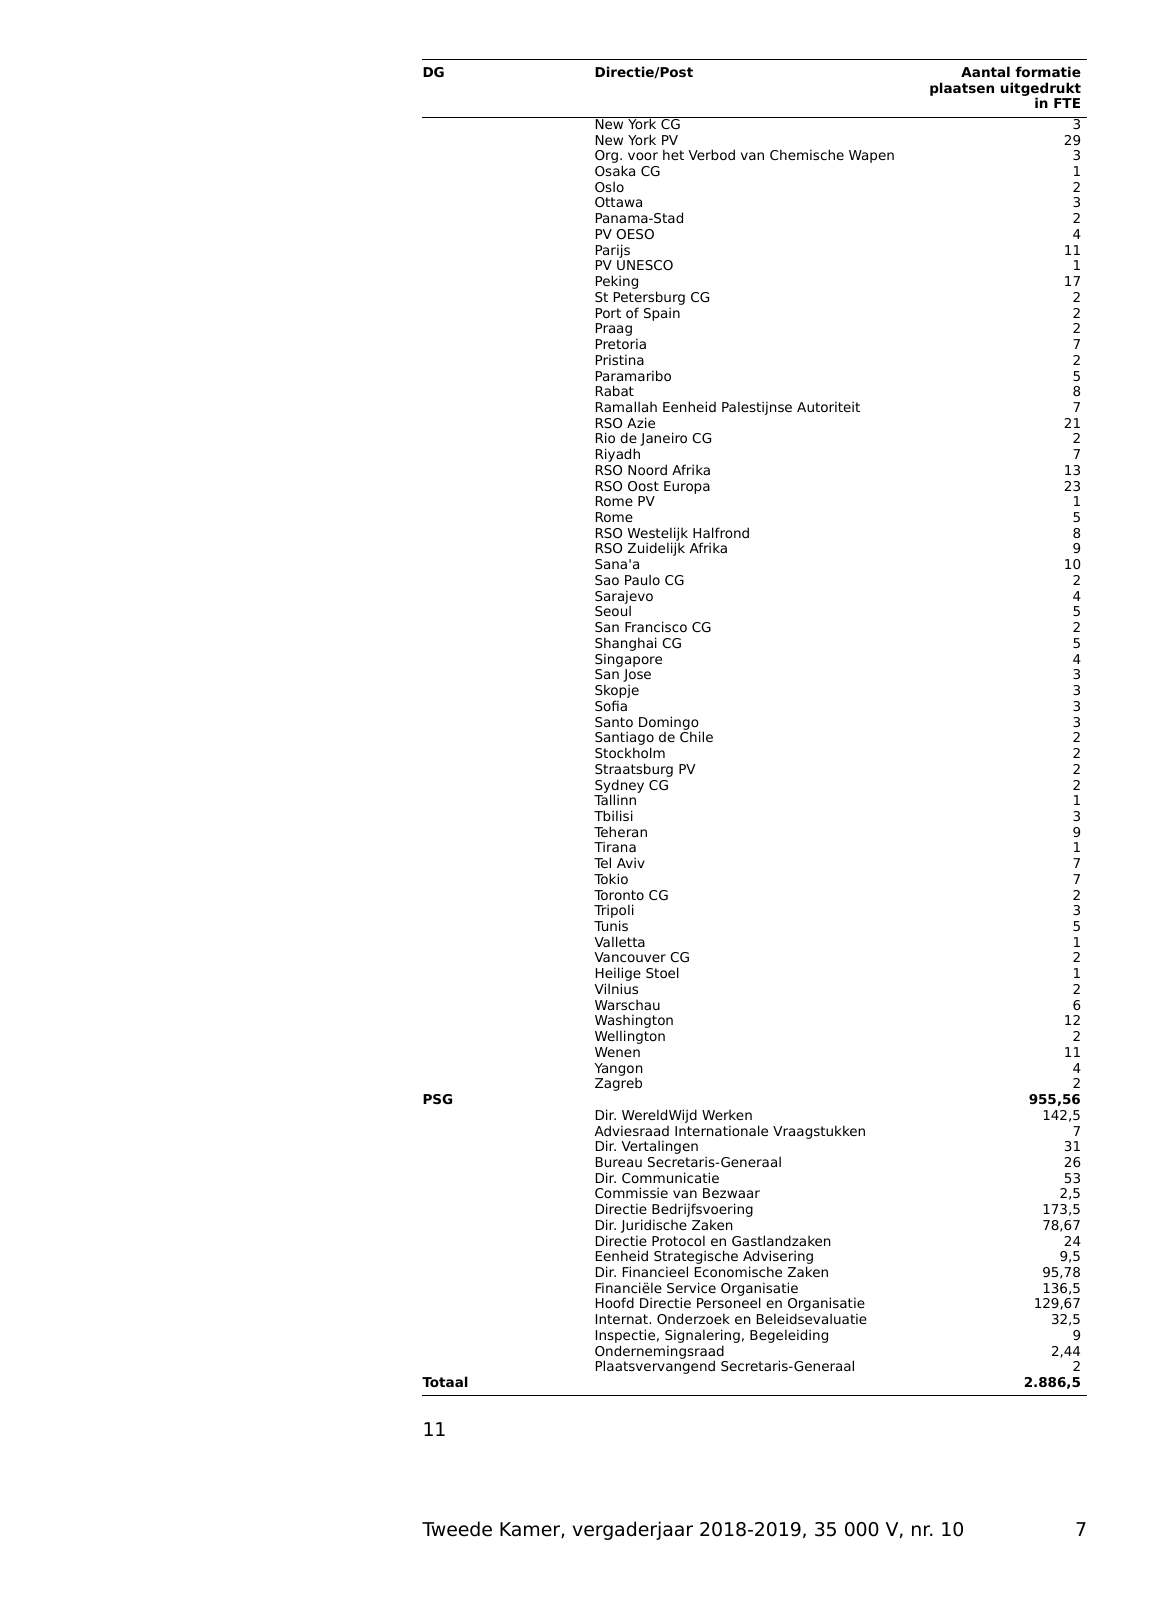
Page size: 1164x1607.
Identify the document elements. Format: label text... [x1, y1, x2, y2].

table_header Aantal formatie plaatsen uitgedrukt in FTE [921, 60, 1087, 117]
table_cell [422, 604, 588, 620]
table_cell [422, 589, 588, 604]
table_cell 2 [921, 1359, 1087, 1375]
table_cell [422, 337, 588, 353]
table_cell 3 [921, 809, 1087, 824]
table_cell [422, 1013, 588, 1029]
table_cell Tallinn [588, 793, 921, 809]
table_cell Rabat [588, 384, 921, 400]
table_cell 7 [921, 400, 1087, 416]
table_cell [422, 1249, 588, 1265]
table_cell [422, 494, 588, 510]
table_cell 2 [921, 888, 1087, 903]
table_cell [422, 1359, 588, 1375]
table_cell Stockholm [588, 746, 921, 762]
table_cell 2 [921, 730, 1087, 746]
table_cell 1 [921, 164, 1087, 179]
table_cell RSO Noord Afrika [588, 463, 921, 478]
table_cell 3 [921, 195, 1087, 211]
table_cell Oslo [588, 180, 921, 195]
table_cell [422, 195, 588, 211]
table_cell [422, 825, 588, 840]
table_cell [422, 935, 588, 950]
table_cell 4 [921, 1060, 1087, 1076]
table_cell 2 [921, 762, 1087, 777]
table_cell 1 [921, 793, 1087, 809]
table_cell [422, 368, 588, 384]
table_cell Internat. Onderzoek en Beleidsevaluatie [588, 1312, 921, 1328]
table_cell Dir. Communicatie [588, 1171, 921, 1186]
table_cell 3 [921, 148, 1087, 164]
table_cell Org. voor het Verbod van Chemische Wapen [588, 148, 921, 164]
table_cell Commissie van Bezwaar [588, 1186, 921, 1202]
table_cell 3 [921, 683, 1087, 699]
table_cell 9 [921, 541, 1087, 557]
table_cell Hoofd Directie Personeel en Organisatie [588, 1296, 921, 1312]
table_cell 173,5 [921, 1202, 1087, 1218]
table_cell [422, 699, 588, 714]
table_cell Sarajevo [588, 589, 921, 604]
table_cell [422, 148, 588, 164]
table_cell [422, 400, 588, 416]
table_cell [422, 1076, 588, 1092]
table_cell 2 [921, 305, 1087, 321]
table_cell New York CG [588, 118, 921, 132]
table_cell Pristina [588, 353, 921, 368]
table_cell Wenen [588, 1045, 921, 1060]
table_cell Santiago de Chile [588, 730, 921, 746]
table_cell [422, 1029, 588, 1045]
table_cell Warschau [588, 998, 921, 1013]
table_cell [422, 793, 588, 809]
table_cell [422, 1328, 588, 1343]
table_cell 3 [921, 118, 1087, 132]
table_cell 3 [921, 699, 1087, 714]
table_cell Eenheid Strategische Advisering [588, 1249, 921, 1265]
table_cell [422, 1155, 588, 1171]
table_cell PSG [422, 1092, 588, 1108]
table_cell Santo Domingo [588, 714, 921, 730]
table_cell Wellington [588, 1029, 921, 1045]
table_cell Rio de Janeiro CG [588, 431, 921, 447]
table_cell Vilnius [588, 982, 921, 997]
table_cell Ottawa [588, 195, 921, 211]
table_cell 23 [921, 479, 1087, 494]
table_cell Riyadh [588, 447, 921, 463]
table_cell Ondernemingsraad [588, 1344, 921, 1359]
table_cell Dir. WereldWijd Werken [588, 1108, 921, 1123]
table_cell [422, 1234, 588, 1249]
table_cell 142,5 [921, 1108, 1087, 1123]
table_cell 4 [921, 589, 1087, 604]
table_cell 2 [921, 620, 1087, 636]
table_cell [422, 258, 588, 274]
table_cell 21 [921, 416, 1087, 431]
table_cell [422, 1265, 588, 1281]
table_cell PV UNESCO [588, 258, 921, 274]
table_cell Rome [588, 510, 921, 526]
table_cell Valletta [588, 935, 921, 950]
table_cell Directie Bedrijfsvoering [588, 1202, 921, 1218]
table_cell [422, 557, 588, 573]
table_cell [422, 919, 588, 934]
table_cell Paramaribo [588, 368, 921, 384]
table_header Directie/Post [588, 60, 921, 117]
table_cell Seoul [588, 604, 921, 620]
table_cell Tirana [588, 840, 921, 856]
table_cell [422, 227, 588, 242]
table_cell [422, 541, 588, 557]
table_cell San Francisco CG [588, 620, 921, 636]
table_cell RSO Oost Europa [588, 479, 921, 494]
table_cell 2 [921, 431, 1087, 447]
table_cell 2 [921, 573, 1087, 588]
table_cell Heilige Stoel [588, 966, 921, 982]
table_cell 5 [921, 604, 1087, 620]
table_cell 9,5 [921, 1249, 1087, 1265]
table_cell 32,5 [921, 1312, 1087, 1328]
table_cell [422, 762, 588, 777]
table_cell 10 [921, 557, 1087, 573]
table_cell [422, 118, 588, 132]
table_cell [422, 1123, 588, 1139]
table_cell [422, 431, 588, 447]
table_cell Rome PV [588, 494, 921, 510]
table_cell [422, 1139, 588, 1155]
table_cell [422, 133, 588, 148]
table_cell 3 [921, 714, 1087, 730]
table_cell 2 [921, 746, 1087, 762]
table_cell [422, 1045, 588, 1060]
table_cell [422, 998, 588, 1013]
table_cell [588, 1092, 921, 1108]
table_cell [422, 1344, 588, 1359]
table_header DG [422, 60, 588, 117]
table_cell [422, 321, 588, 337]
table_cell RSO Westelijk Halfrond [588, 526, 921, 541]
table_cell [422, 888, 588, 903]
table_cell 26 [921, 1155, 1087, 1171]
table_cell [422, 479, 588, 494]
table_cell [422, 683, 588, 699]
table_cell 5 [921, 368, 1087, 384]
table_cell [422, 1108, 588, 1123]
table_cell 3 [921, 903, 1087, 919]
table_cell Plaatsvervangend Secretaris-Generaal [588, 1359, 921, 1375]
table_cell Tripoli [588, 903, 921, 919]
table_cell Directie Protocol en Gastlandzaken [588, 1234, 921, 1249]
table_cell Singapore [588, 651, 921, 667]
table_cell [422, 840, 588, 856]
table_cell 7 [921, 872, 1087, 887]
table_cell 1 [921, 494, 1087, 510]
table_cell [422, 1296, 588, 1312]
table_cell San Jose [588, 667, 921, 683]
table_cell [422, 1218, 588, 1233]
table_cell St Petersburg CG [588, 290, 921, 305]
table_cell 2,5 [921, 1186, 1087, 1202]
table_cell [422, 1171, 588, 1186]
table_cell 12 [921, 1013, 1087, 1029]
table_cell Tel Aviv [588, 856, 921, 872]
table_cell Panama-Stad [588, 211, 921, 227]
table_cell [422, 1202, 588, 1218]
table_cell 2 [921, 353, 1087, 368]
table_cell 4 [921, 227, 1087, 242]
table_cell Dir. Financieel Economische Zaken [588, 1265, 921, 1281]
table_cell Sao Paulo CG [588, 573, 921, 588]
table_cell Totaal [422, 1375, 588, 1395]
table_cell [422, 982, 588, 997]
table_cell Washington [588, 1013, 921, 1029]
table_cell 78,67 [921, 1218, 1087, 1233]
table_cell [422, 950, 588, 966]
table_cell 5 [921, 510, 1087, 526]
table_cell [422, 416, 588, 431]
table_cell 29 [921, 133, 1087, 148]
table_cell [422, 243, 588, 258]
table_cell Zagreb [588, 1076, 921, 1092]
table_cell [422, 809, 588, 824]
table_cell [422, 384, 588, 400]
table_cell Sydney CG [588, 777, 921, 793]
table_cell 1 [921, 840, 1087, 856]
table_cell 8 [921, 526, 1087, 541]
table_cell [422, 526, 588, 541]
table_cell 11 [921, 243, 1087, 258]
table_cell [422, 211, 588, 227]
table_cell [588, 1375, 921, 1395]
table_cell 2 [921, 1029, 1087, 1045]
table_cell [422, 573, 588, 588]
table_cell Dir. Juridische Zaken [588, 1218, 921, 1233]
table_cell [422, 730, 588, 746]
table_cell 7 [921, 447, 1087, 463]
table_cell Toronto CG [588, 888, 921, 903]
table_cell 7 [921, 856, 1087, 872]
table_cell Financiële Service Organisatie [588, 1281, 921, 1296]
table_cell Adviesraad Internationale Vraagstukken [588, 1123, 921, 1139]
table_cell RSO Zuidelijk Afrika [588, 541, 921, 557]
table_cell 5 [921, 636, 1087, 651]
table_cell [422, 746, 588, 762]
table_cell Dir. Vertalingen [588, 1139, 921, 1155]
table_cell [422, 636, 588, 651]
table_cell [422, 667, 588, 683]
table_cell 7 [921, 1123, 1087, 1139]
table_cell [422, 651, 588, 667]
table_cell 53 [921, 1171, 1087, 1186]
table_cell 1 [921, 935, 1087, 950]
table_cell 13 [921, 463, 1087, 478]
table_cell [422, 714, 588, 730]
table_cell 3 [921, 667, 1087, 683]
table_cell 2 [921, 321, 1087, 337]
table_cell 2 [921, 180, 1087, 195]
table_cell Tokio [588, 872, 921, 887]
table_cell Inspectie, Signalering, Begeleiding [588, 1328, 921, 1343]
table_cell 11 [921, 1045, 1087, 1060]
table_cell Ramallah Eenheid Palestijnse Autoriteit [588, 400, 921, 416]
table_cell [422, 510, 588, 526]
table_cell [422, 290, 588, 305]
table_cell 6 [921, 998, 1087, 1013]
table_cell Straatsburg PV [588, 762, 921, 777]
table_cell 2.886,5 [921, 1375, 1087, 1395]
table_cell 95,78 [921, 1265, 1087, 1281]
table_cell New York PV [588, 133, 921, 148]
table_cell [422, 856, 588, 872]
table_cell 31 [921, 1139, 1087, 1155]
table_cell [422, 274, 588, 290]
table_cell 136,5 [921, 1281, 1087, 1296]
table_cell Sana'a [588, 557, 921, 573]
table_cell [422, 1281, 588, 1296]
table_cell 7 [921, 337, 1087, 353]
table_cell 9 [921, 825, 1087, 840]
table_cell Yangon [588, 1060, 921, 1076]
table_cell PV OESO [588, 227, 921, 242]
table_cell [422, 164, 588, 179]
table_cell [422, 966, 588, 982]
table_cell [422, 903, 588, 919]
table_cell [422, 872, 588, 887]
table_cell 17 [921, 274, 1087, 290]
table_cell [422, 447, 588, 463]
table_cell Tunis [588, 919, 921, 934]
table_cell 2 [921, 950, 1087, 966]
table_cell [422, 777, 588, 793]
table_cell [422, 1312, 588, 1328]
table_cell Skopje [588, 683, 921, 699]
table_cell 1 [921, 966, 1087, 982]
table_cell Praag [588, 321, 921, 337]
table_cell 955,56 [921, 1092, 1087, 1108]
table_cell 2 [921, 1076, 1087, 1092]
text 11 [422, 1419, 1087, 1441]
table_cell [422, 305, 588, 321]
table_cell [422, 1186, 588, 1202]
table_cell Osaka CG [588, 164, 921, 179]
table_cell Bureau Secretaris-Generaal [588, 1155, 921, 1171]
table_cell 2 [921, 777, 1087, 793]
table_cell 2,44 [921, 1344, 1087, 1359]
table_cell Port of Spain [588, 305, 921, 321]
table_cell [422, 180, 588, 195]
table_cell 8 [921, 384, 1087, 400]
table_cell Pretoria [588, 337, 921, 353]
table_cell [422, 353, 588, 368]
table_cell Peking [588, 274, 921, 290]
table_cell [422, 463, 588, 478]
table_cell RSO Azie [588, 416, 921, 431]
table_cell 9 [921, 1328, 1087, 1343]
table_cell 129,67 [921, 1296, 1087, 1312]
table_cell Teheran [588, 825, 921, 840]
table_cell 4 [921, 651, 1087, 667]
table_cell Sofia [588, 699, 921, 714]
table_cell [422, 620, 588, 636]
table_cell [422, 1060, 588, 1076]
table_cell Parijs [588, 243, 921, 258]
table_cell 5 [921, 919, 1087, 934]
table_cell Vancouver CG [588, 950, 921, 966]
table_cell 2 [921, 290, 1087, 305]
table_cell 2 [921, 211, 1087, 227]
table_cell Shanghai CG [588, 636, 921, 651]
table_cell 2 [921, 982, 1087, 997]
table_cell 1 [921, 258, 1087, 274]
table_cell Tbilisi [588, 809, 921, 824]
table_cell 24 [921, 1234, 1087, 1249]
